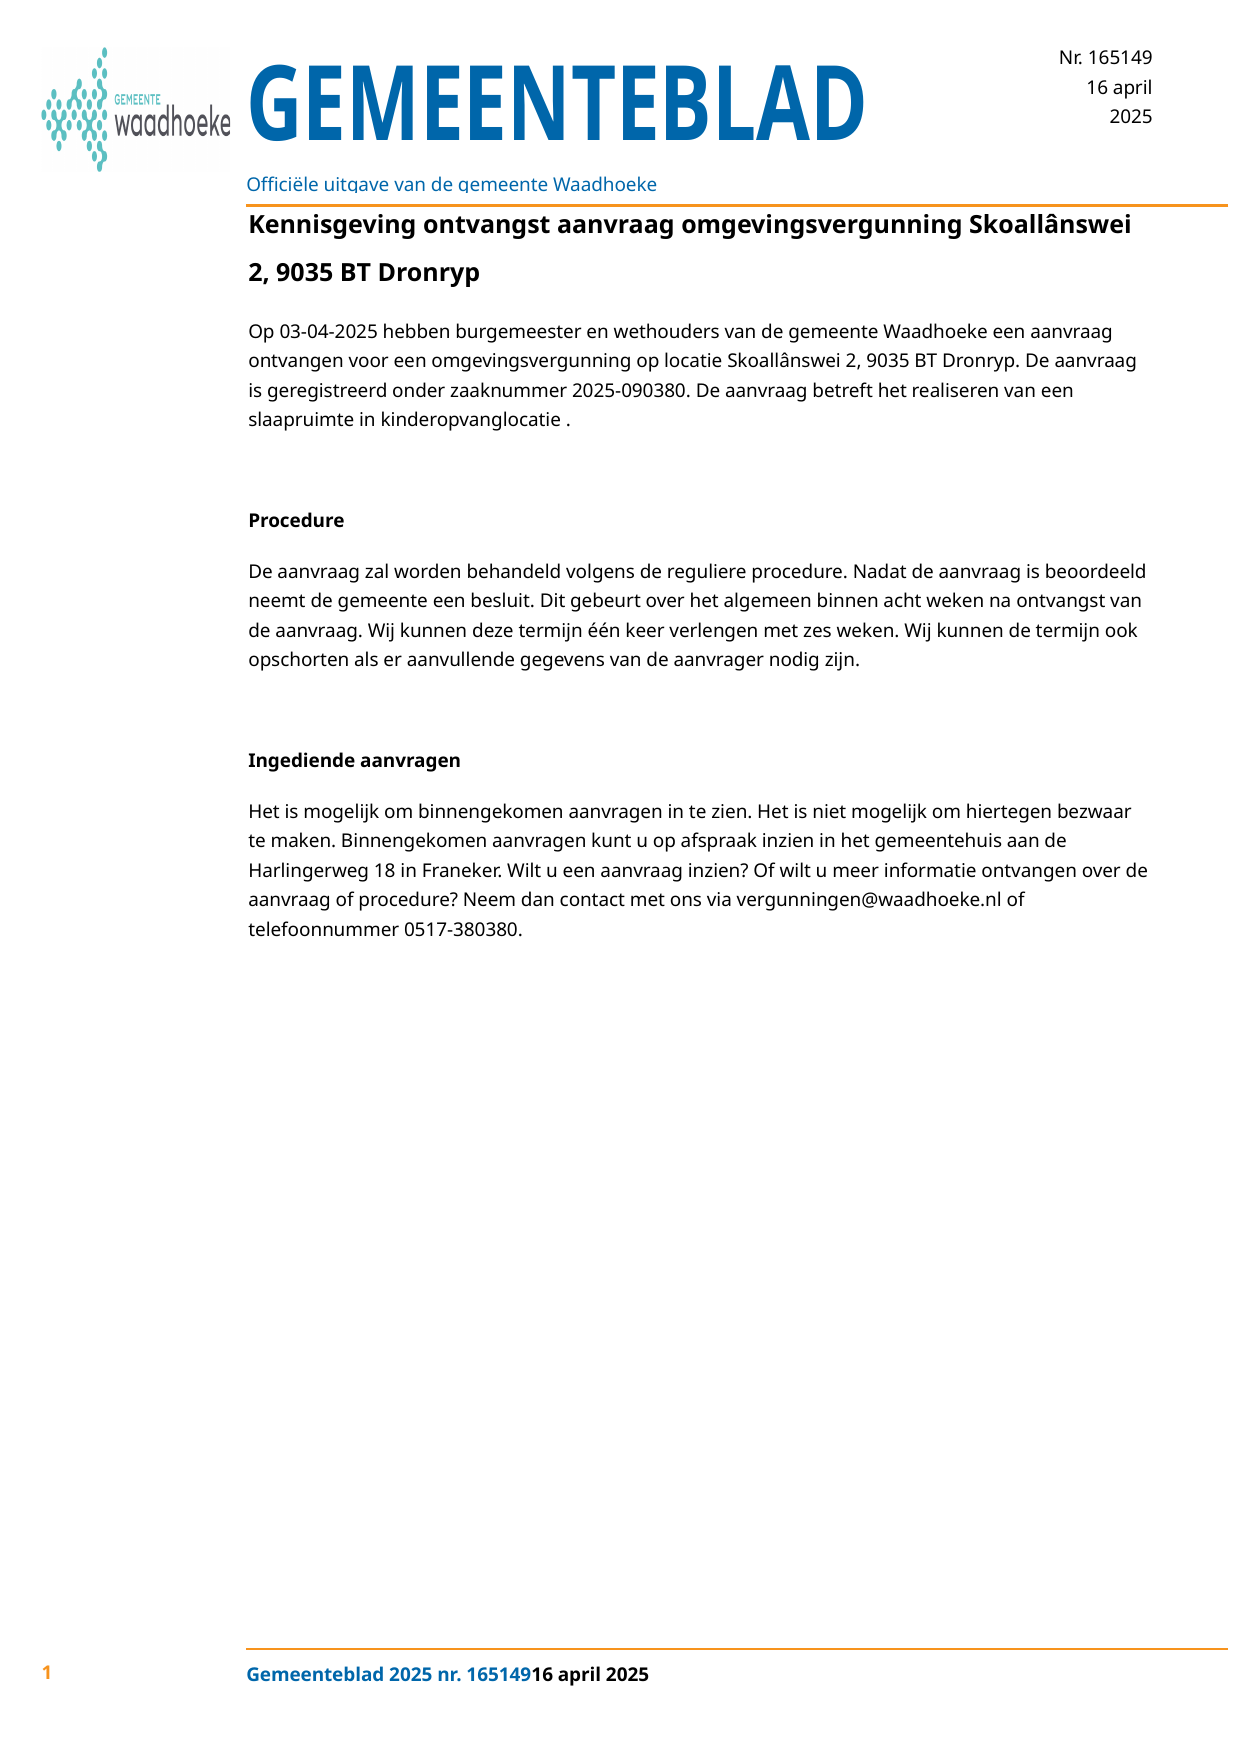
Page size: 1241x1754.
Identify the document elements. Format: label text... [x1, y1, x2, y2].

text Kennisgeving ontvangst aanvraag omgevingsvergunning Skoallânswei 2, 9035 BT Dronryp [248, 207, 1152, 288]
text Ingediende aanvragen [248, 747, 1152, 773]
text Op 03-04-2025 hebben burgemeester en wethouders van de gemeente Waadhoeke een aanvraag ontvangen voor een omgevingsvergunning op locatie Skoallânswei 2, 9035 BT Dronryp. De aanvraag is geregistreerd onder zaaknummer 2025-090380. De aanvraag betreft het realiseren van een slaapruimte in kinderopvanglocatie . [248, 318, 1152, 432]
text Het is mogelijk om binnengekomen aanvragen in te zien. Het is niet mogelijk om hiertegen bezwaar te maken. Binnengekomen aanvragen kunt u op afspraak inzien in het gemeentehuis aan de Harlingerweg 18 in Franeker. Wilt u een aanvraag inzien? Of wilt u meer informatie ontvangen over de aanvraag of procedure? Neem dan contact met ons via vergunningen@waadhoeke.nl of telefoonnummer 0517-380380. [248, 798, 1152, 942]
text De aanvraag zal worden behandeld volgens de reguliere procedure. Nadat de aanvraag is beoordeeld neemt de gemeente een besluit. Dit gebeurt over het algemeen binnen acht weken na ontvangst van de aanvraag. Wij kunnen deze termijn één keer verlengen met zes weken. Wij kunnen de termijn ook opschorten als er aanvullende gegevens van de aanvrager nodig zijn. [248, 558, 1152, 672]
picture [41, 47, 231, 172]
text Procedure [248, 507, 1152, 533]
